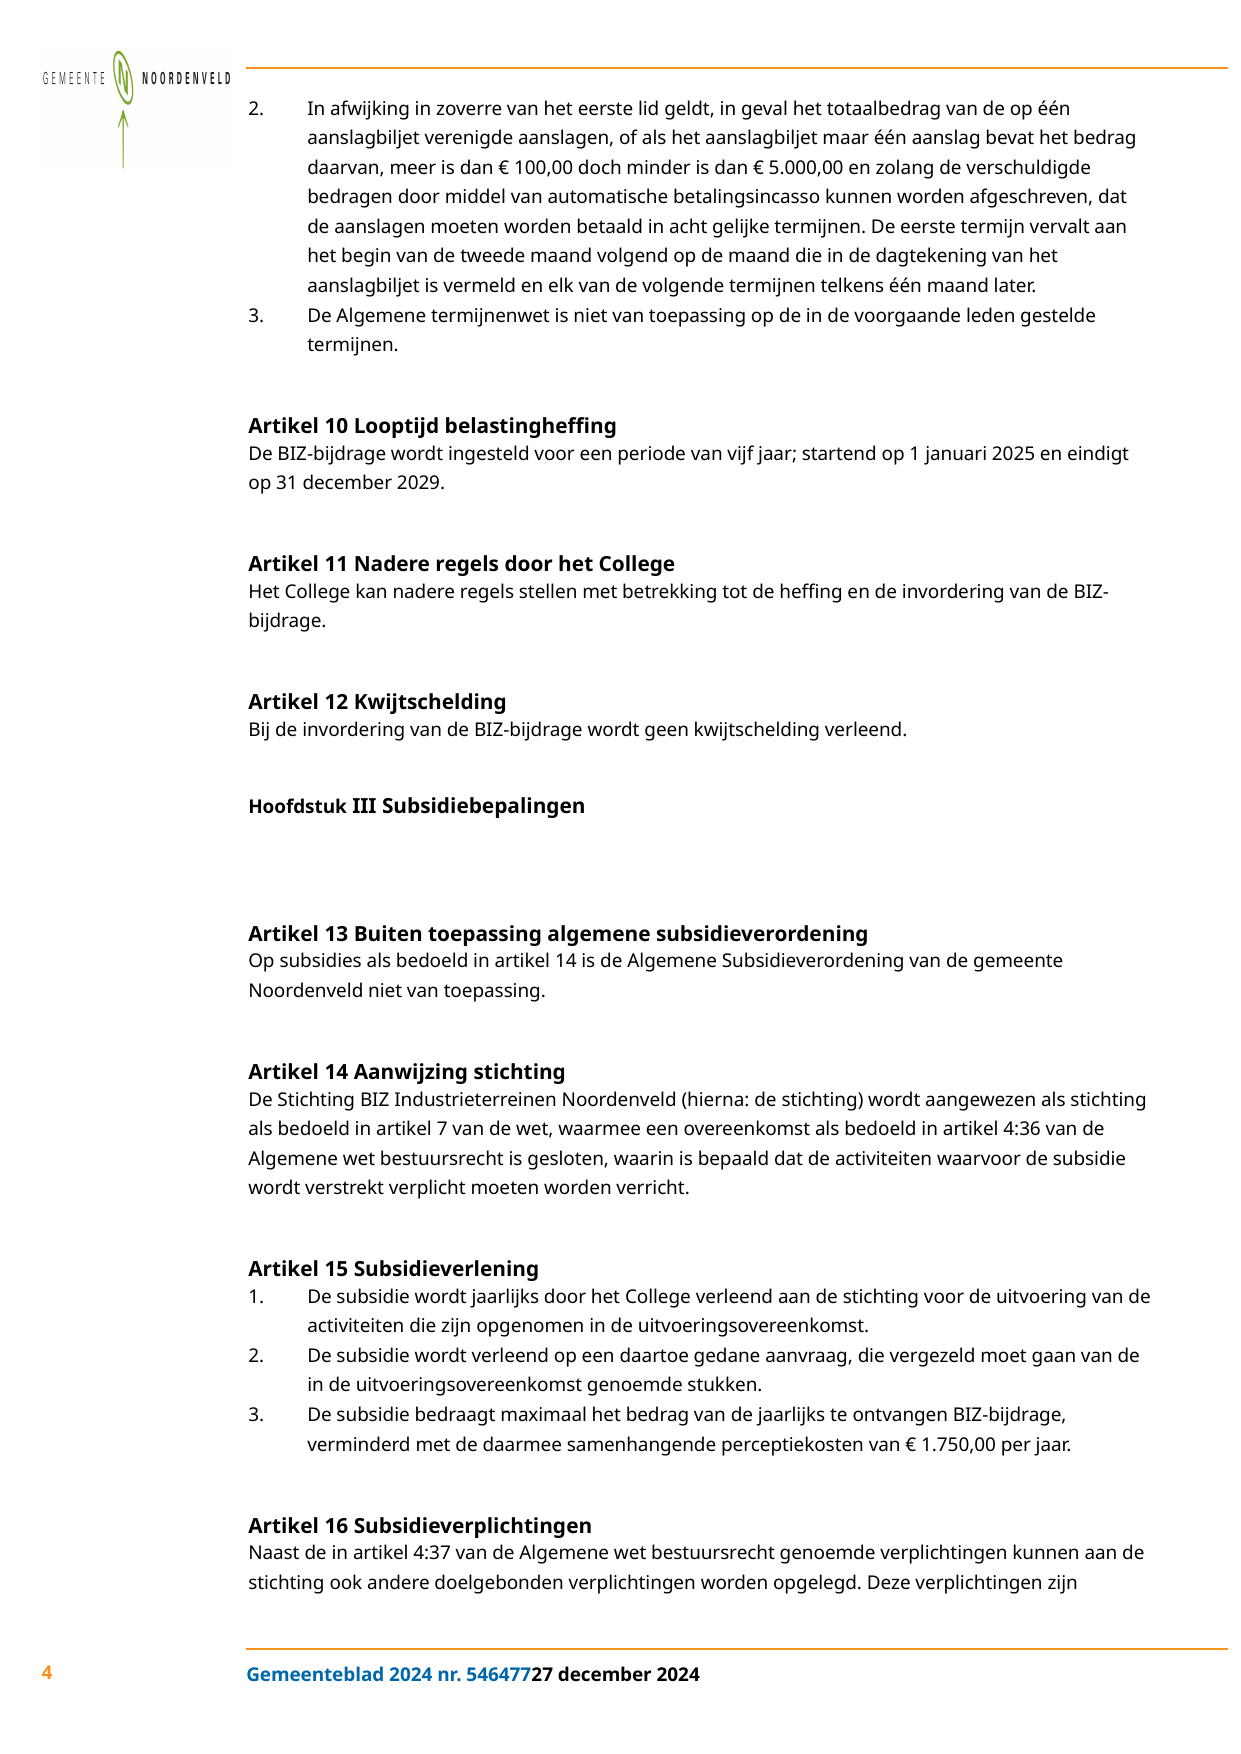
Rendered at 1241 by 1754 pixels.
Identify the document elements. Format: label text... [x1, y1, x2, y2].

text Artikel 15 Subsidieverlening [248, 1254, 1152, 1283]
text Naast de in artikel 4:37 van de Algemene wet bestuursrecht genoemde verplichtingen kunnen aan de stichting ook andere doelgebonden verplichtingen worden opgelegd. Deze verplichtingen zijn [248, 1539, 1152, 1594]
text De Stichting BIZ Industrieterreinen Noordenveld (hierna: de stichting) wordt aangewezen als stichting als bedoeld in artikel 7 van de wet, waarmee een overeenkomst als bedoeld in artikel 4:36 van de Algemene wet bestuursrecht is gesloten, waarin is bepaald dat de activiteiten waarvoor de subsidie wordt verstrekt verplicht moeten worden verricht. [248, 1086, 1152, 1200]
text Artikel 13 Buiten toepassing algemene subsidieverordening [248, 919, 1152, 948]
text Op subsidies als bedoeld in artikel 14 is de Algemene Subsidieverordening van de gemeente Noordenveld niet van toepassing. [248, 948, 1152, 1003]
list De Algemene termijnenwet is niet van toepassing op de in de voorgaande leden gestelde termijnen. [248, 302, 1152, 357]
list De subsidie wordt verleend op een daartoe gedane aanvraag, die vergezeld moet gaan van de in de uitvoeringsovereenkomst genoemde stukken. [248, 1342, 1152, 1397]
text Artikel 11 Nadere regels door het College [248, 549, 1152, 578]
picture [41, 47, 231, 172]
text De BIZ-bijdrage wordt ingesteld voor een periode van vijf jaar; startend op 1 januari 2025 en eindigt op 31 december 2029. [248, 440, 1152, 495]
list In afwijking in zoverre van het eerste lid geldt, in geval het totaalbedrag van de op één aanslagbiljet verenigde aanslagen, of als het aanslagbiljet maar één aanslag bevat het bedrag daarvan, meer is dan € 100,00 doch minder is dan € 5.000,00 en zolang de verschuldigde bedragen door middel van automatische betalingsincasso kunnen worden afgeschreven, dat de aanslagen moeten worden betaald in acht gelijke termijnen. De eerste termijn vervalt aan het begin van de tweede maand volgend op de maand die in de dagtekening van het aanslagbiljet is vermeld en elk van de volgende termijnen telkens één maand later. [248, 95, 1152, 298]
text Het College kan nadere regels stellen met betrekking tot de heffing en de invordering van de BIZ-bijdrage. [248, 578, 1152, 633]
text Artikel 16 Subsidieverplichtingen [248, 1511, 1152, 1539]
list De subsidie wordt jaarlijks door het College verleend aan de stichting voor de uitvoering van de activiteiten die zijn opgenomen in de uitvoeringsovereenkomst. [248, 1283, 1152, 1338]
text Bij de invordering van de BIZ-bijdrage wordt geen kwijtschelding verleend. [248, 716, 1152, 742]
text Artikel 14 Aanwijzing stichting [248, 1057, 1152, 1086]
text Hoofdstuk III Subsidiebepalingen [248, 791, 1152, 819]
list De subsidie bedraagt maximaal het bedrag van de jaarlijks te ontvangen BIZ-bijdrage, verminderd met de daarmee samenhangende perceptiekosten van € 1.750,00 per jaar. [248, 1401, 1152, 1457]
text Artikel 12 Kwijtschelding [248, 687, 1152, 716]
text Artikel 10 Looptijd belastingheffing [248, 411, 1152, 440]
